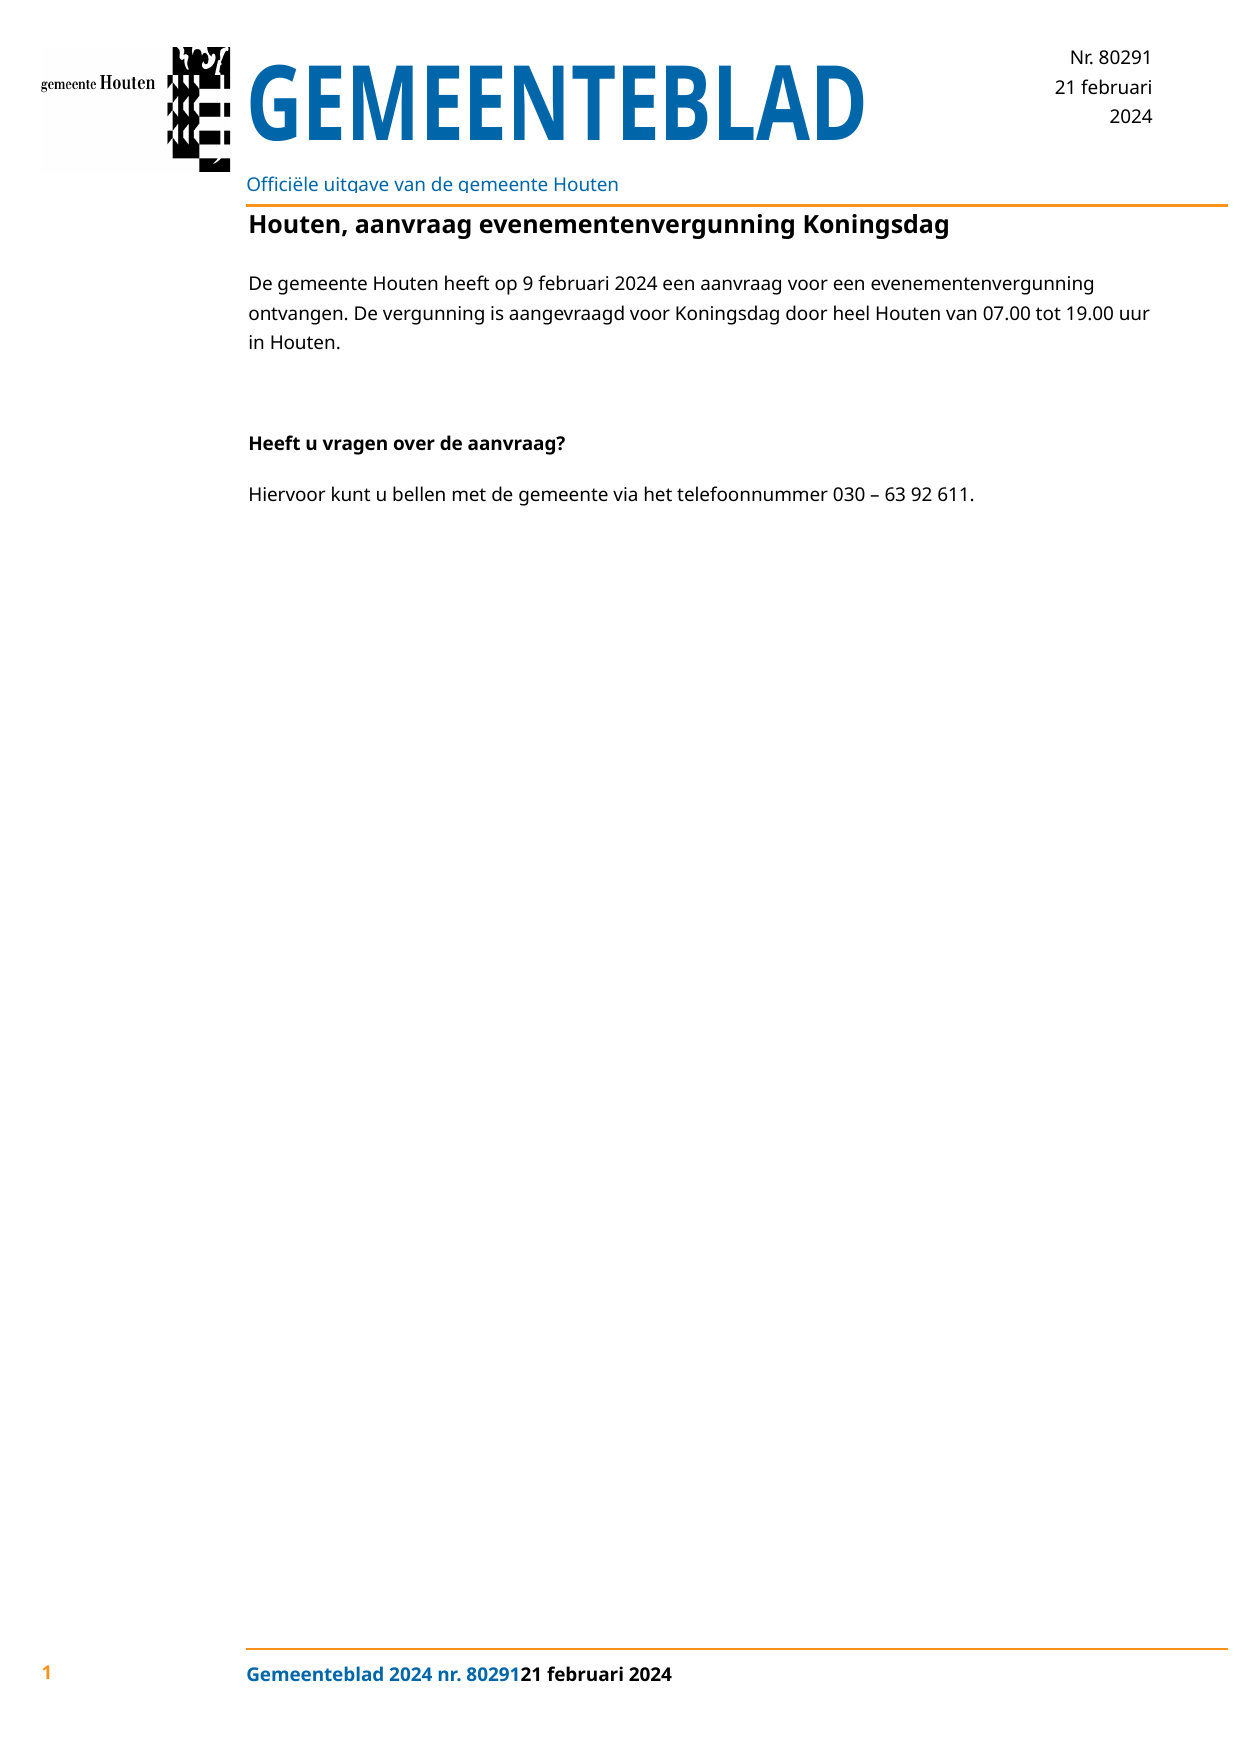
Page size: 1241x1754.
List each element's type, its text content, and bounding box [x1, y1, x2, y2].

text Hiervoor kunt u bellen met de gemeente via het telefoonnummer 030 – 63 92 611. [248, 481, 1152, 506]
picture [41, 47, 231, 172]
text Houten, aanvraag evenementenvergunning Koningsdag [248, 207, 1152, 241]
text De gemeente Houten heeft op 9 februari 2024 een aanvraag voor een evenementenvergunning ontvangen. De vergunning is aangevraagd voor Koningsdag door heel Houten van 07.00 tot 19.00 uur in Houten. [248, 270, 1152, 355]
text Heeft u vragen over de aanvraag? [248, 430, 1152, 456]
